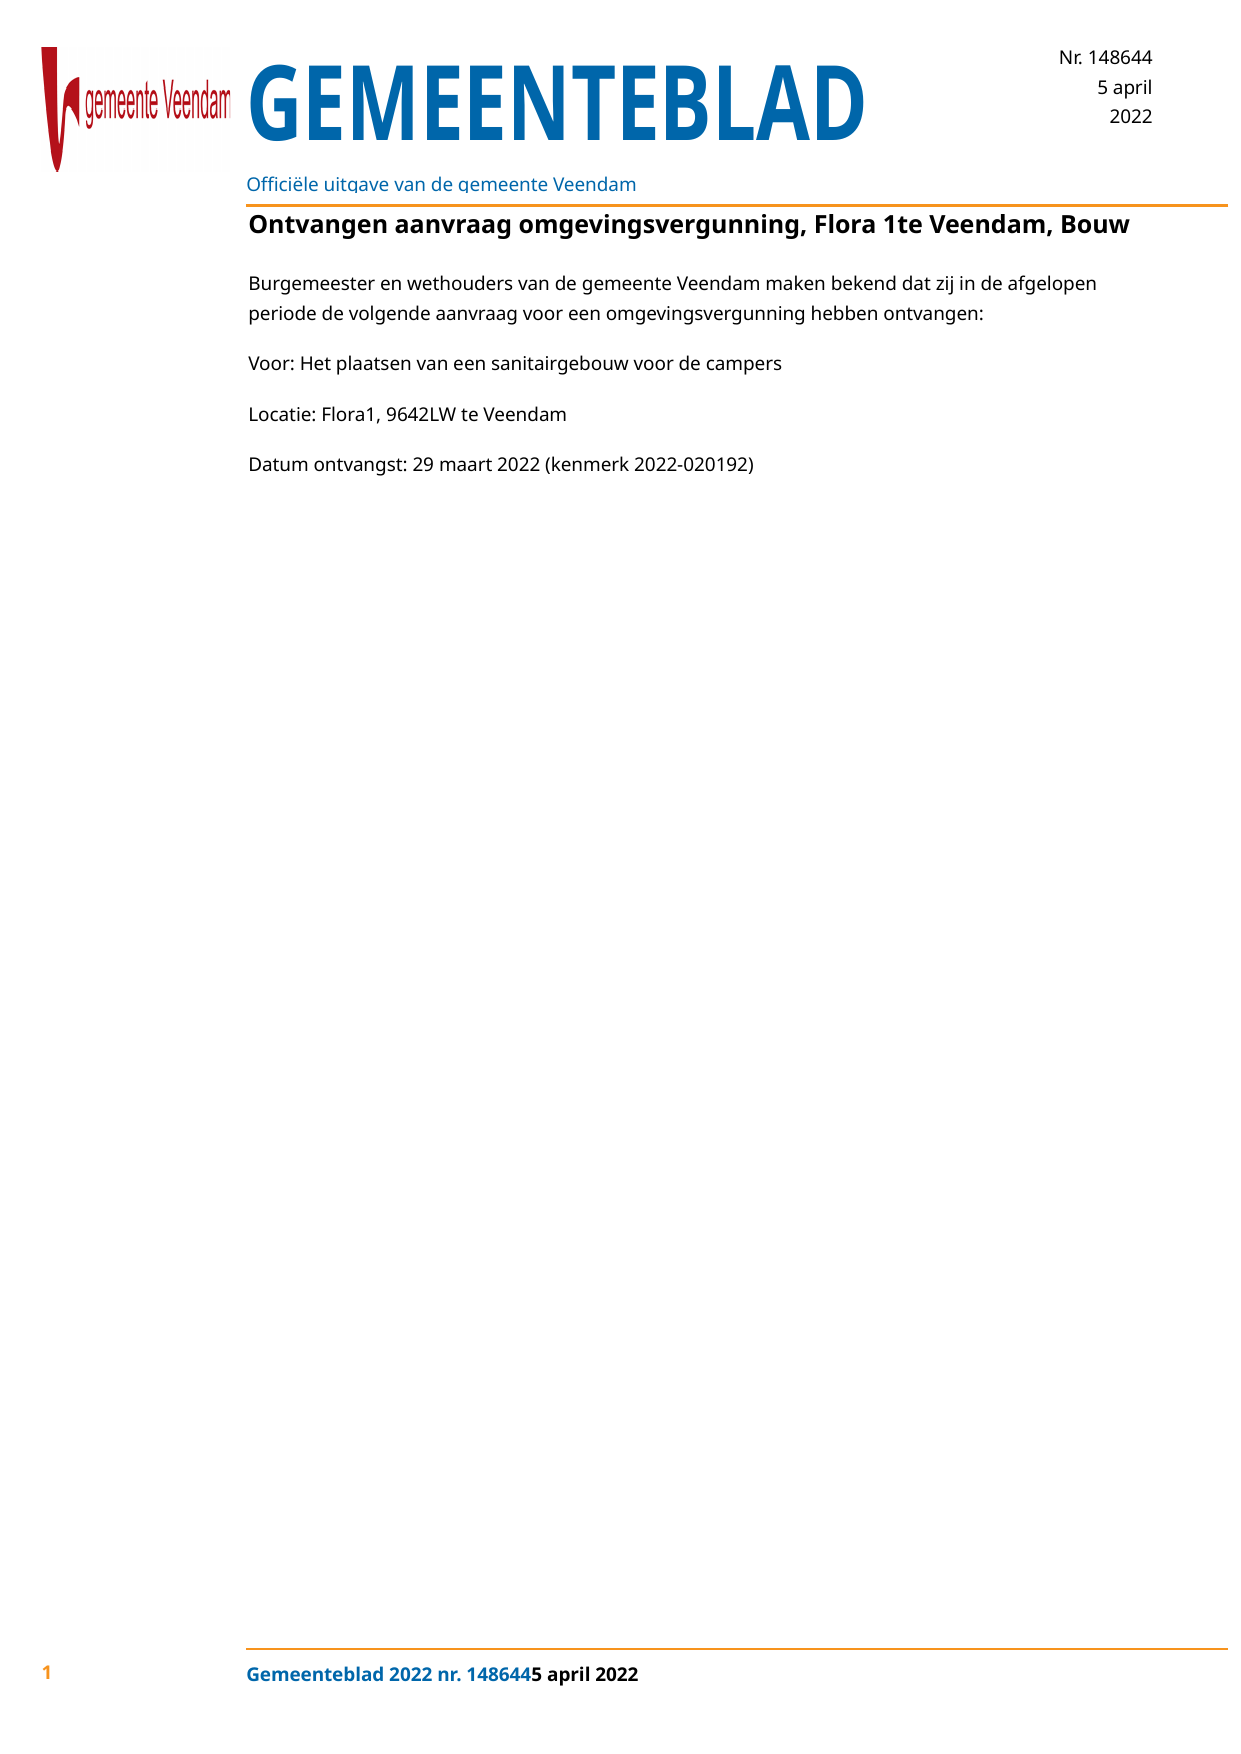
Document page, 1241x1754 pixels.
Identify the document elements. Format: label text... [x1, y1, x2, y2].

text Voor: Het plaatsen van een sanitairgebouw voor de campers [248, 350, 1152, 376]
text Locatie: Flora1, 9642LW te Veendam [248, 401, 1152, 426]
text Burgemeester en wethouders van de gemeente Veendam maken bekend dat zij in de afgelopen periode de volgende aanvraag voor een omgevingsvergunning hebben ontvangen: [248, 270, 1152, 326]
text Ontvangen aanvraag omgevingsvergunning, Flora 1te Veendam, Bouw [248, 207, 1152, 241]
picture [41, 47, 231, 172]
text Datum ontvangst: 29 maart 2022 (kenmerk 2022-020192) [248, 451, 1152, 477]
